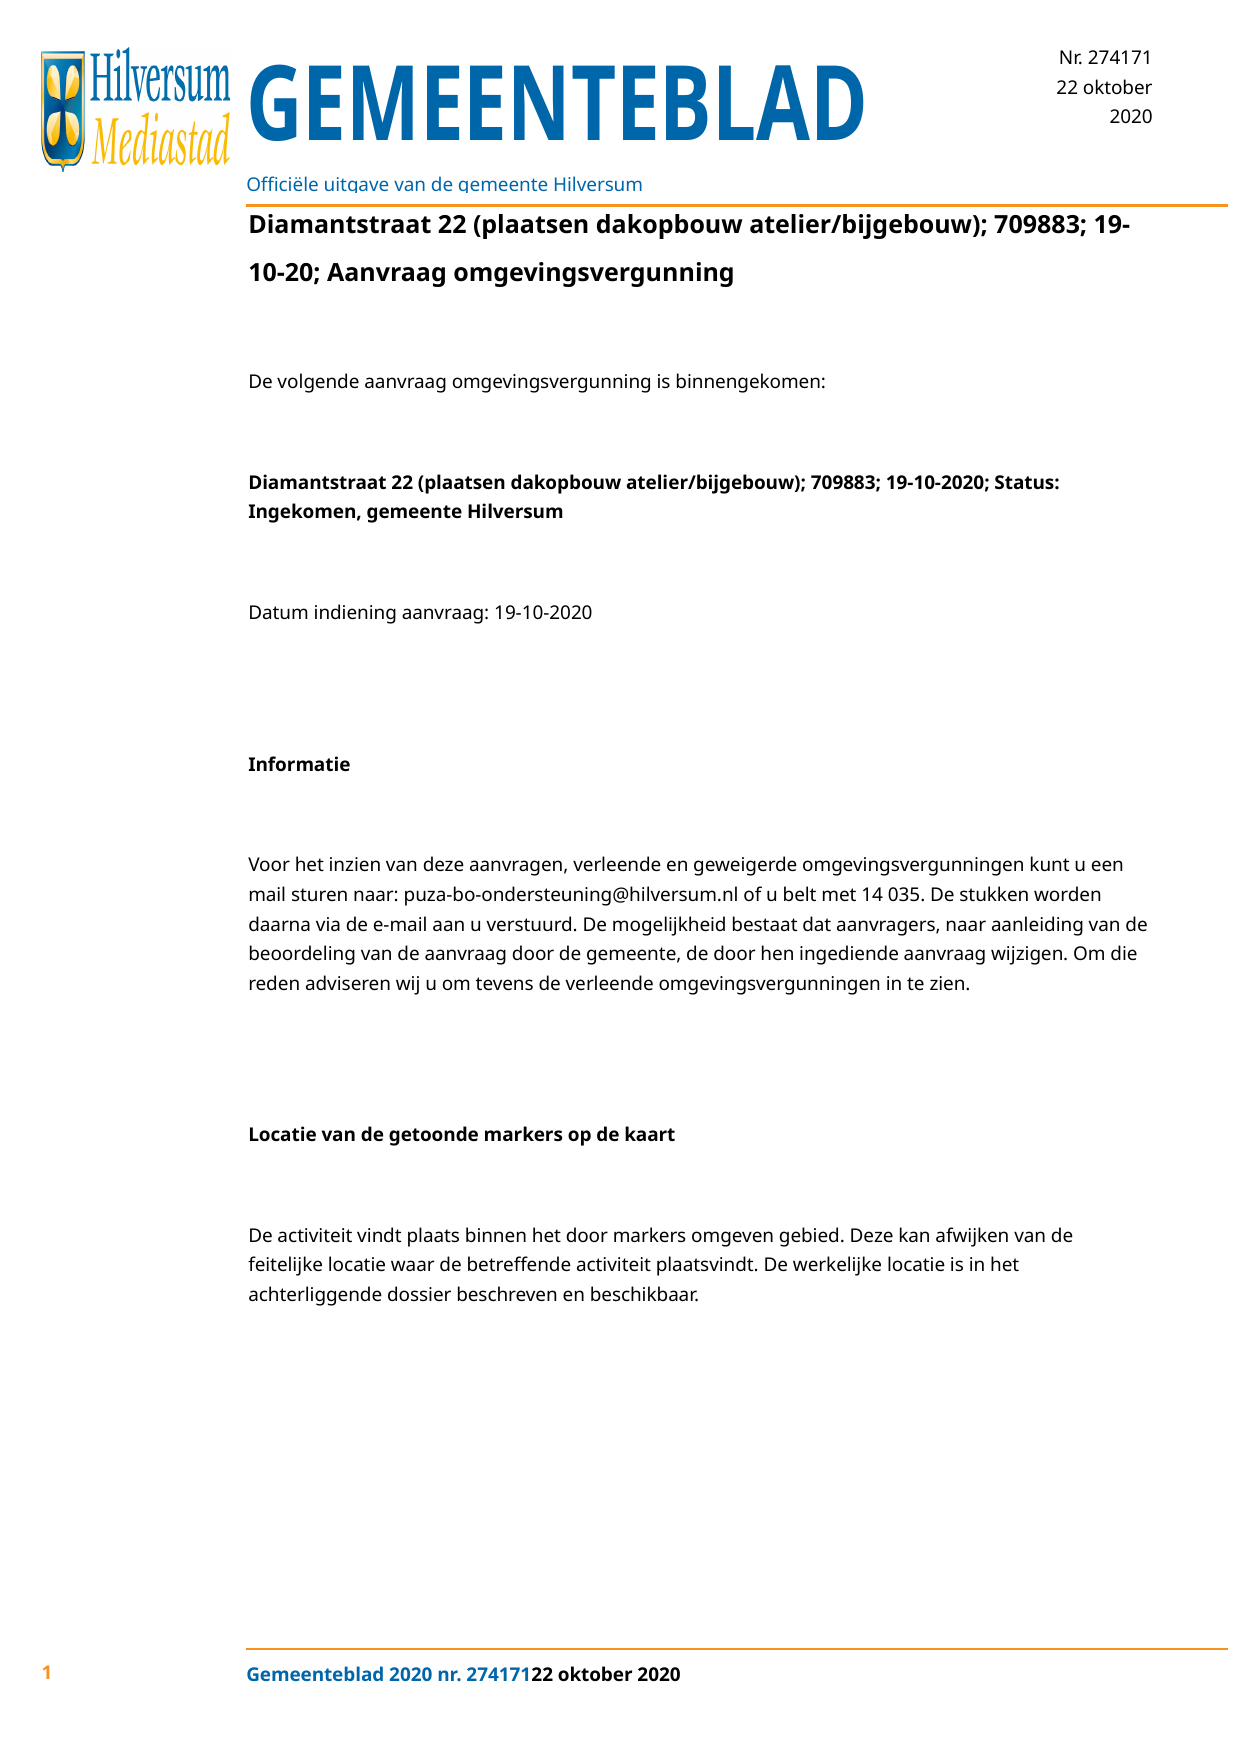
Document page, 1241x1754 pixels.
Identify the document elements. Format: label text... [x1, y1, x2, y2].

text De volgende aanvraag omgevingsvergunning is binnengekomen: [248, 368, 1152, 394]
text Datum indiening aanvraag: 19-10-2020 [248, 599, 1152, 625]
text Locatie van de getoonde markers op de kaart [248, 1121, 1152, 1147]
text Diamantstraat 22 (plaatsen dakopbouw atelier/bijgebouw); 709883; 19-10-2020; Status: Ingekomen, gemeente Hilversum [248, 469, 1152, 524]
text Diamantstraat 22 (plaatsen dakopbouw atelier/bijgebouw); 709883; 19-10-20; Aanvraag omgevingsvergunning [248, 207, 1152, 288]
text Voor het inzien van deze aanvragen, verleende en geweigerde omgevingsvergunningen kunt u een mail sturen naar: puza-bo-ondersteuning@hilversum.nl of u belt met 14 035. De stukken worden daarna via de e-mail aan u verstuurd. De mogelijkheid bestaat dat aanvragers, naar aanleiding van de beoordeling van de aanvraag door de gemeente, de door hen ingediende aanvraag wijzigen. Om die reden adviseren wij u om tevens de verleende omgevingsvergunningen in te zien. [248, 852, 1152, 996]
text Informatie [248, 751, 1152, 777]
text De activiteit vindt plaats binnen het door markers omgeven gebied. Deze kan afwijken van de feitelijke locatie waar de betreffende activiteit plaatsvindt. De werkelijke locatie is in het achterliggende dossier beschreven en beschikbaar. [248, 1222, 1152, 1307]
picture [41, 47, 231, 172]
